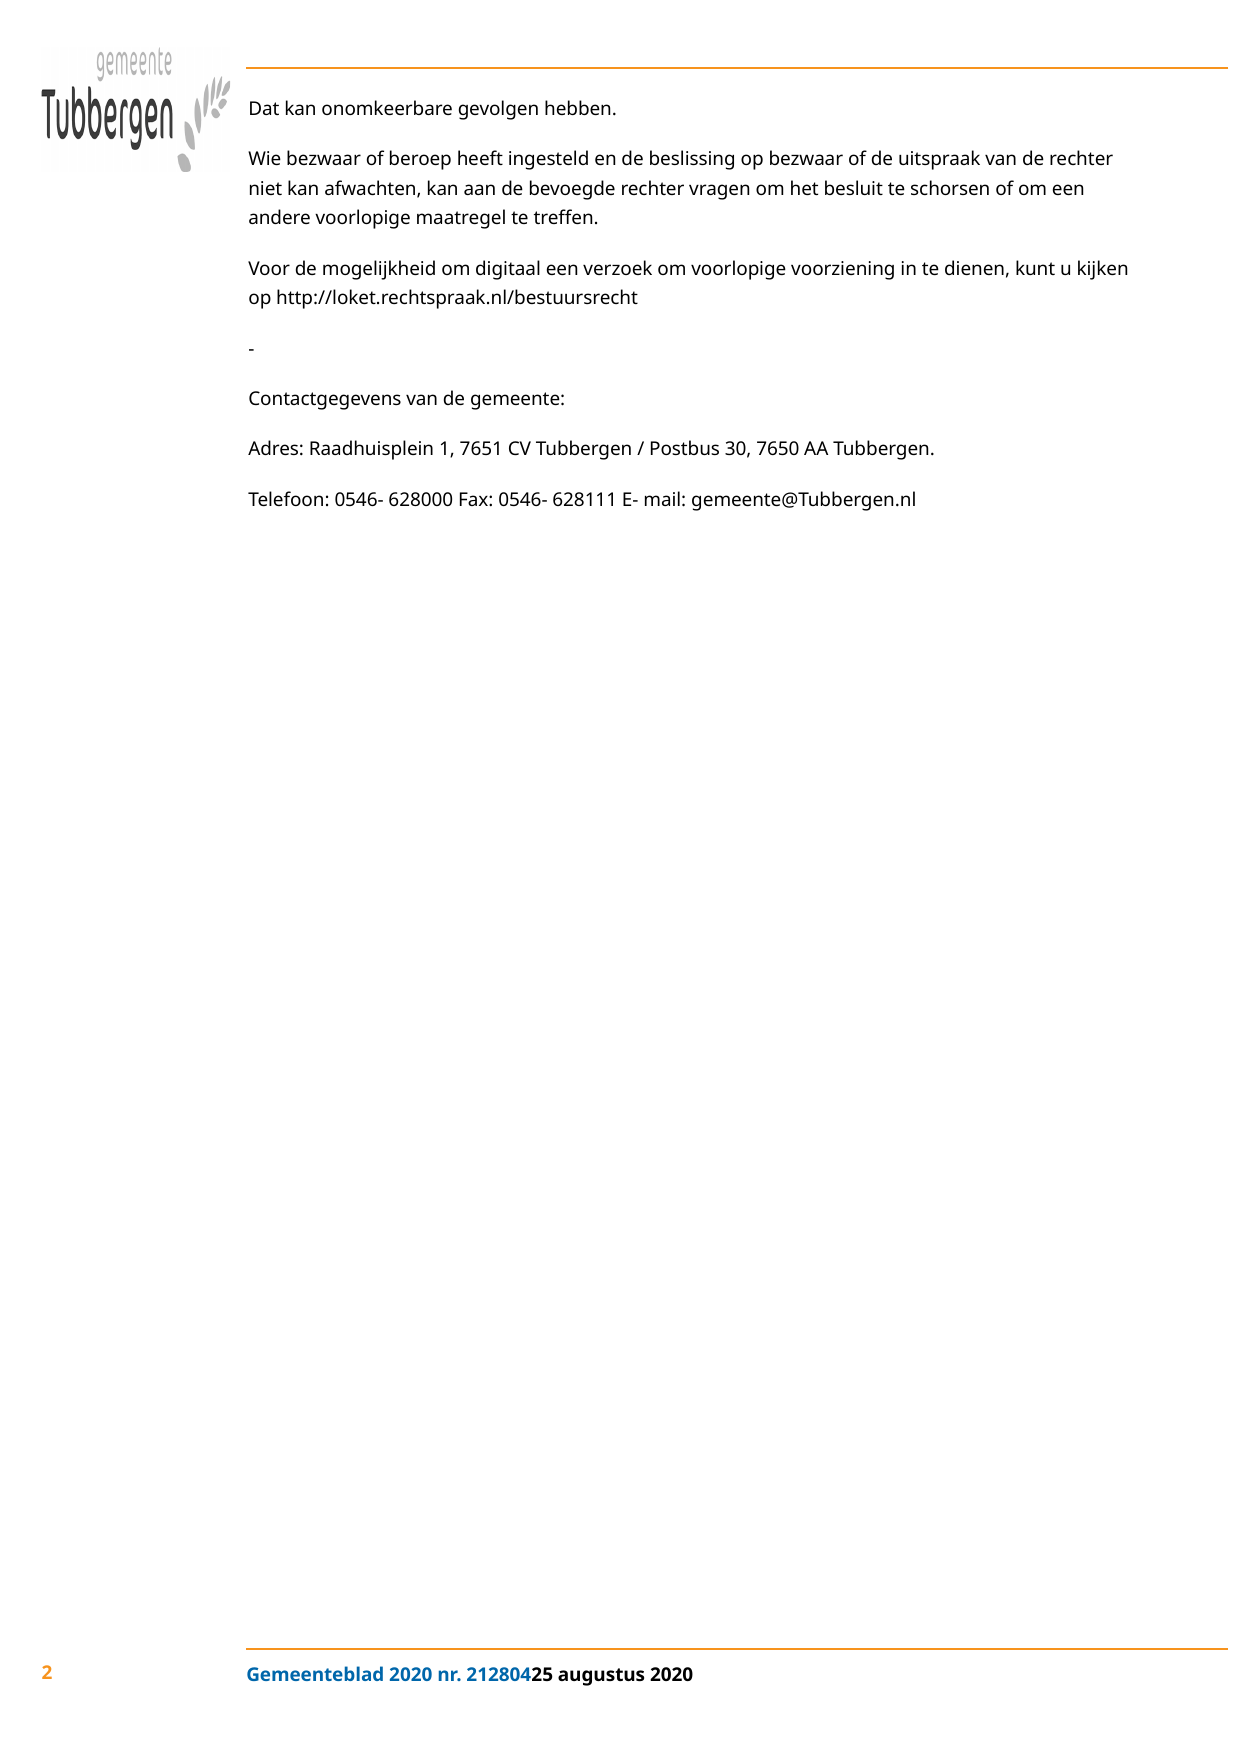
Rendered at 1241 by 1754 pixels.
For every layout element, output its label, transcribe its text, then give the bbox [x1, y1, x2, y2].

text Voor de mogelijkheid om digitaal een verzoek om voorlopige voorziening in te dienen, kunt u kijken op http://loket.rechtspraak.nl/bestuursrecht [248, 255, 1152, 310]
text Contactgegevens van de gemeente: [248, 385, 1152, 411]
text - [248, 335, 1152, 361]
text Telefoon: 0546- 628000 Fax: 0546- 628111 E- mail: gemeente@Tubbergen.nl [248, 486, 1152, 512]
picture [41, 47, 231, 172]
text Dat kan onomkeerbare gevolgen hebben. [248, 95, 1152, 121]
text Wie bezwaar of beroep heeft ingesteld en de beslissing op bezwaar of de uitspraak van de rechter niet kan afwachten, kan aan de bevoegde rechter vragen om het besluit te schorsen of om een andere voorlopige maatregel te treffen. [248, 145, 1152, 230]
text Adres: Raadhuisplein 1, 7651 CV Tubbergen / Postbus 30, 7650 AA Tubbergen. [248, 436, 1152, 461]
